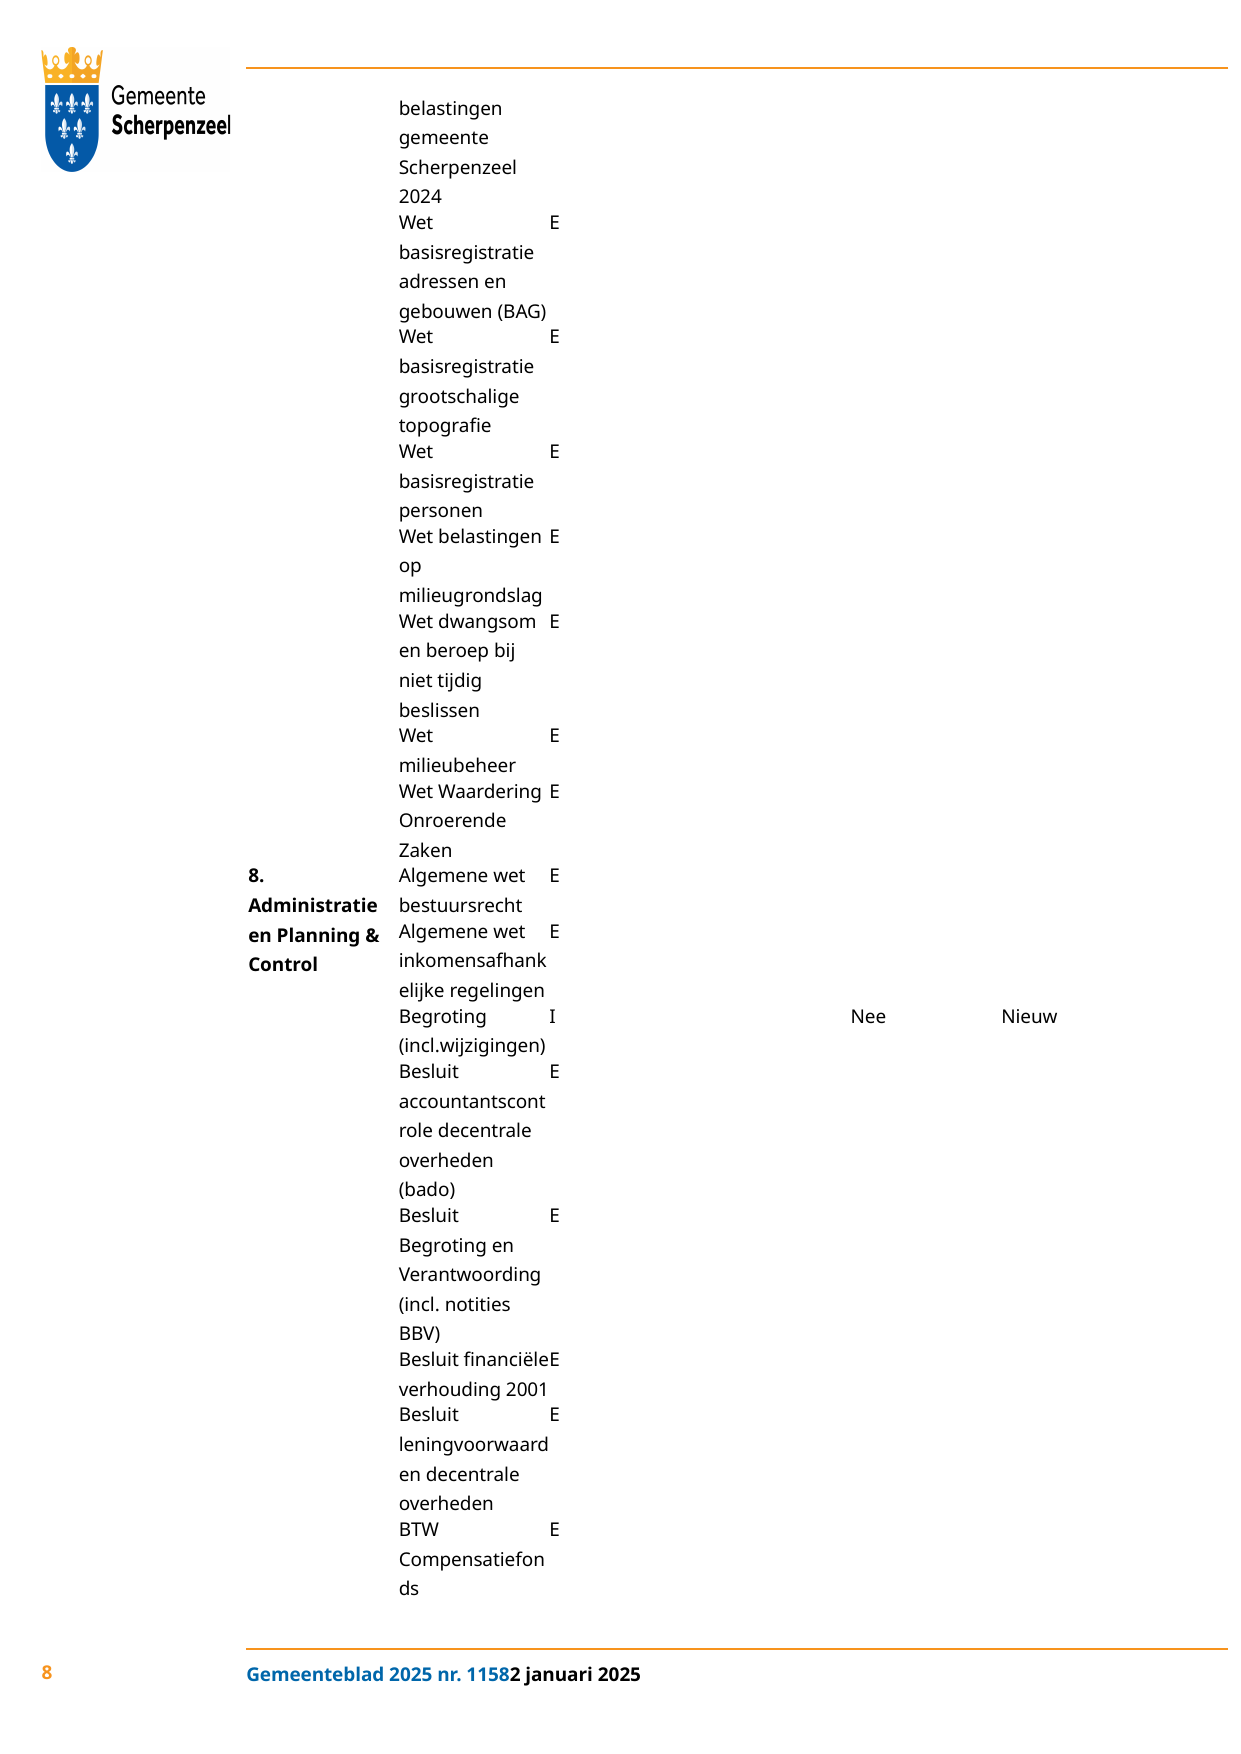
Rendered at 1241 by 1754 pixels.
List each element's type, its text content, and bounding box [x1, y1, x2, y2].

table_cell E [549, 1202, 700, 1346]
table_cell [850, 1346, 1001, 1402]
table_cell [700, 1003, 850, 1058]
table_cell E [549, 523, 700, 608]
table_cell E [549, 1346, 700, 1402]
table_cell E [549, 863, 700, 918]
table_cell E [549, 438, 700, 523]
table_cell [1001, 1058, 1152, 1202]
table_cell [850, 1058, 1001, 1202]
table_cell Besluit financiële verhouding 2001 [399, 1346, 549, 1402]
table_cell [549, 95, 700, 209]
table_cell [850, 918, 1001, 1003]
table_cell E [549, 778, 700, 863]
table_cell BTW Compensatiefonds [399, 1516, 549, 1601]
table_cell [850, 209, 1001, 324]
table_cell E [549, 1516, 700, 1601]
table_cell Besluit leningvoorwaarden decentrale overheden [399, 1402, 549, 1516]
table_cell [1001, 209, 1152, 324]
table_cell E [549, 608, 700, 722]
table_cell Nee [850, 1003, 1001, 1058]
table_cell [700, 95, 850, 209]
table_cell 8. Administratie en Planning & Control [248, 863, 398, 1601]
table_cell [700, 918, 850, 1003]
table_cell [700, 778, 850, 863]
table_cell Besluit Begroting en Verantwoording (incl. notities BBV) [399, 1202, 549, 1346]
table_cell [1001, 723, 1152, 778]
table_cell E [549, 324, 700, 438]
table_cell belastingen gemeente Scherpenzeel 2024 [399, 95, 549, 209]
table_cell [1001, 324, 1152, 438]
table_cell [850, 1516, 1001, 1601]
table_cell [850, 95, 1001, 209]
table_cell [1001, 438, 1152, 523]
table_cell [700, 723, 850, 778]
table_cell E [549, 209, 700, 324]
table_cell [1001, 608, 1152, 722]
table_cell Wet basisregistratie adressen en gebouwen (BAG) [399, 209, 549, 324]
table_cell [850, 523, 1001, 608]
table_cell [850, 1402, 1001, 1516]
table_cell [850, 863, 1001, 918]
table_cell I [549, 1003, 700, 1058]
table_cell [1001, 523, 1152, 608]
table_cell [700, 523, 850, 608]
table_cell E [549, 1058, 700, 1202]
table_cell Nieuw [1001, 1003, 1152, 1058]
table_cell [1001, 778, 1152, 863]
table_cell [700, 1402, 850, 1516]
table_cell Wet basisregistratie grootschalige topografie [399, 324, 549, 438]
table_cell [850, 324, 1001, 438]
table_cell [1001, 863, 1152, 918]
table_cell [700, 1516, 850, 1601]
table_cell E [549, 723, 700, 778]
table_cell [700, 209, 850, 324]
table_cell [850, 1202, 1001, 1346]
table_cell [700, 1058, 850, 1202]
table_cell [700, 438, 850, 523]
table_cell [1001, 918, 1152, 1003]
table_cell Wet belastingen op milieugrondslag [399, 523, 549, 608]
table_cell Wet milieubeheer [399, 723, 549, 778]
table_cell Begroting (incl.wijzigingen) [399, 1003, 549, 1058]
table_cell Wet dwangsom en beroep bij niet tijdig beslissen [399, 608, 549, 722]
table_cell [850, 778, 1001, 863]
table_cell Wet Waardering Onroerende Zaken [399, 778, 549, 863]
table_cell E [549, 1402, 700, 1516]
table_cell Algemene wet inkomensafhankelijke regelingen [399, 918, 549, 1003]
table_cell [850, 608, 1001, 722]
table_cell Algemene wet bestuursrecht [399, 863, 549, 918]
table_cell [850, 438, 1001, 523]
table_cell [700, 1346, 850, 1402]
table_cell [1001, 1402, 1152, 1516]
table_cell E [549, 918, 700, 1003]
table_cell [700, 863, 850, 918]
table_cell Wet basisregistratie personen [399, 438, 549, 523]
table_cell [700, 1202, 850, 1346]
table_cell [248, 95, 398, 863]
table_cell [700, 324, 850, 438]
table_cell Besluit accountantscontrole decentrale overheden (bado) [399, 1058, 549, 1202]
table_cell [1001, 1516, 1152, 1601]
picture [41, 47, 231, 172]
table_cell [1001, 95, 1152, 209]
table_cell [1001, 1202, 1152, 1346]
table_cell [700, 608, 850, 722]
table_cell [1001, 1346, 1152, 1402]
table_cell [850, 723, 1001, 778]
